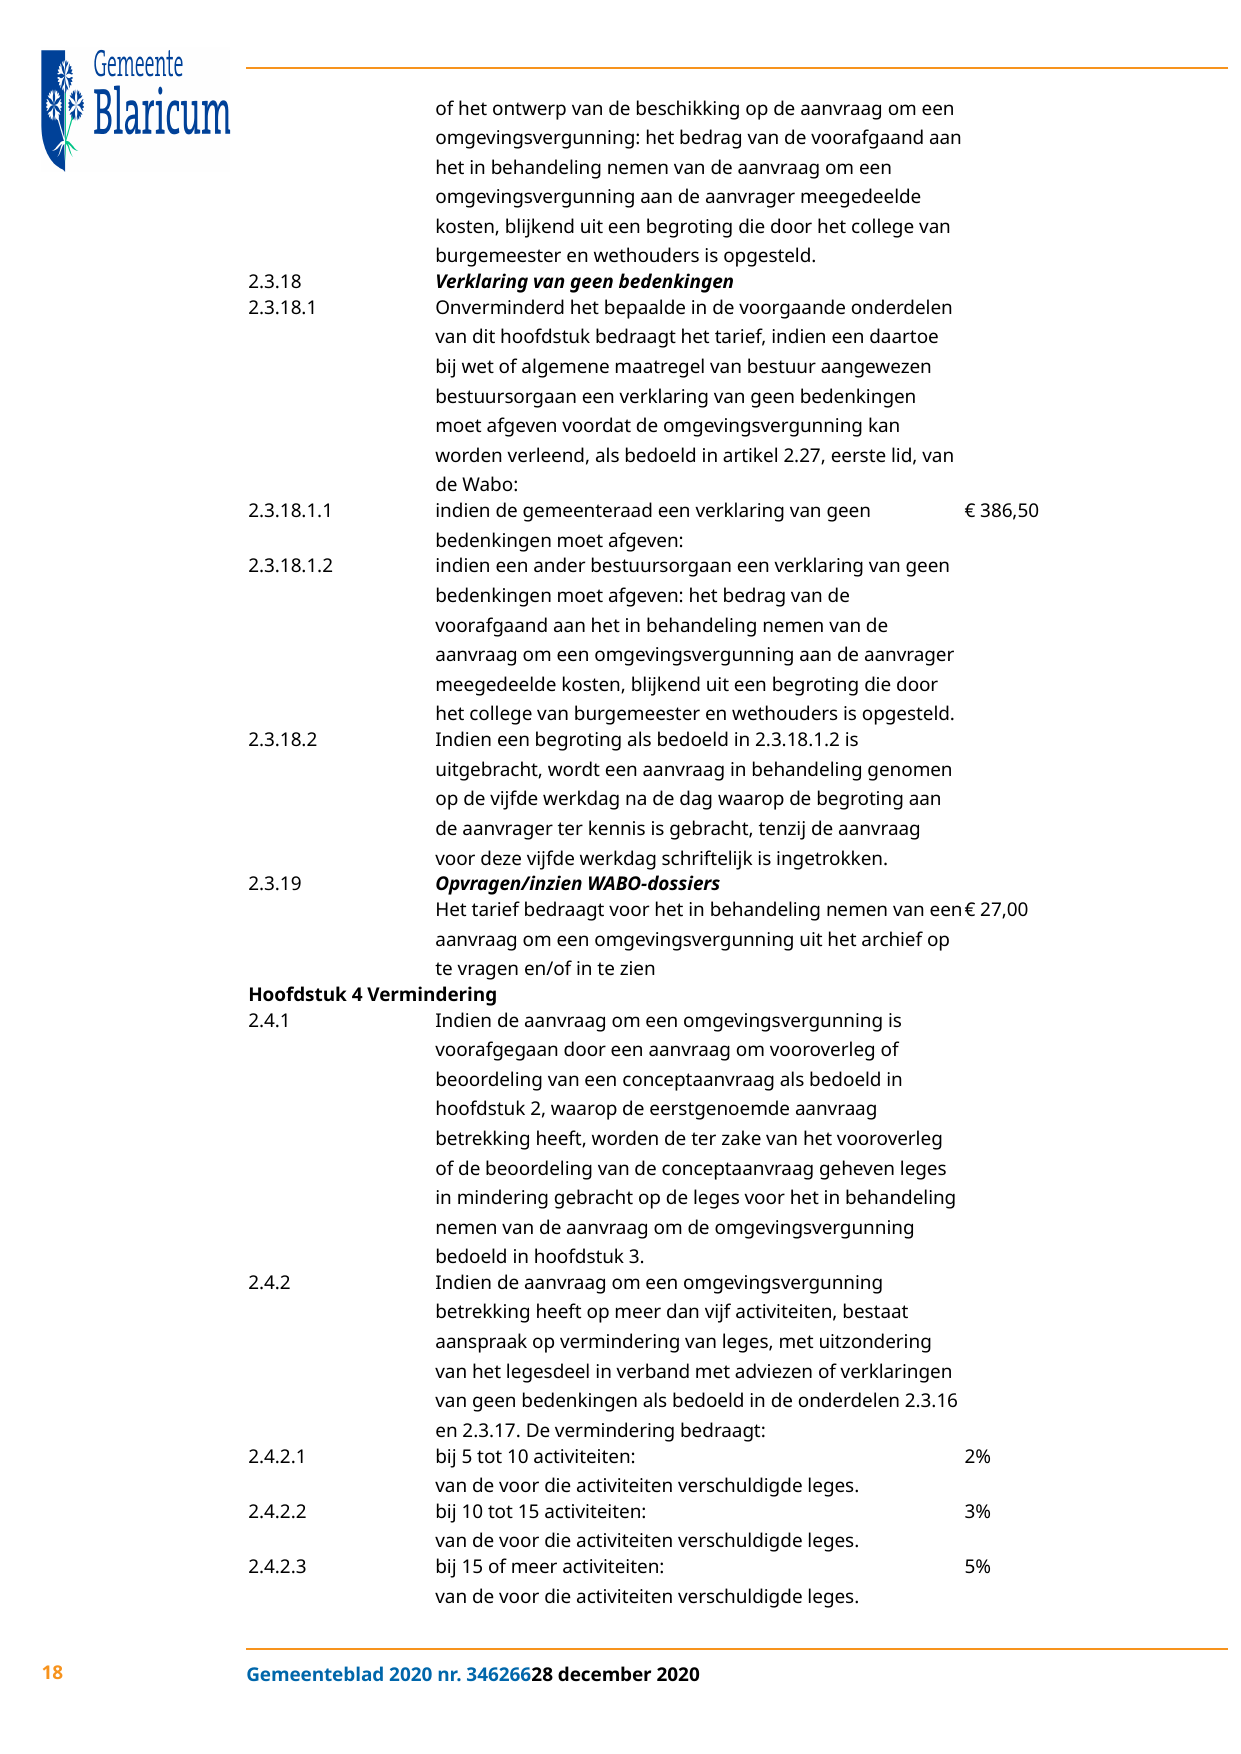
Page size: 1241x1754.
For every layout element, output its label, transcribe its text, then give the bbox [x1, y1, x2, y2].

table_cell 2.3.18.2 [248, 726, 435, 870]
table_cell 2.4.2.2 [248, 1498, 435, 1553]
table_cell 2.3.18.1.1 [248, 498, 435, 553]
table_cell Het tarief bedraagt voor het in behandeling nemen van een aanvraag om een omgevingsvergunning uit het archief op te vragen en/of in te zien [435, 896, 964, 981]
table_cell 2.4.2 [248, 1269, 435, 1443]
table_cell of het ontwerp van de beschikking op de aanvraag om een omgevingsvergunning: het bedrag van de voorafgaand aan het in behandeling nemen van de aanvraag om een omgevingsvergunning aan de aanvrager meegedeelde kosten, blijkend uit een begroting die door het college van burgemeester en wethouders is opgesteld. [435, 95, 964, 268]
table_cell Indien een begroting als bedoeld in 2.3.18.1.2 is uitgebracht, wordt een aanvraag in behandeling genomen op de vijfde werkdag na de dag waarop de begroting aan de aanvrager ter kennis is gebracht, tenzij de aanvraag voor deze vijfde werkdag schriftelijk is ingetrokken. [435, 726, 964, 870]
table_cell [964, 726, 1152, 870]
table_cell 2.3.19 [248, 870, 435, 896]
table_cell Indien de aanvraag om een omgevingsvergunning betrekking heeft op meer dan vijf activiteiten, bestaat aanspraak op vermindering van leges, met uitzondering van het legesdeel in verband met adviezen of verklaringen van geen bedenkingen als bedoeld in de onderdelen 2.3.16 en 2.3.17. De vermindering bedraagt: [435, 1269, 964, 1443]
table_cell [964, 553, 1152, 726]
table_cell [964, 870, 1152, 896]
table_cell [964, 1007, 1152, 1269]
table_cell [964, 95, 1152, 268]
table_cell indien de gemeenteraad een verklaring van geen bedenkingen moet afgeven: [435, 498, 964, 553]
table_cell bij 10 tot 15 activiteiten: van de voor die activiteiten verschuldigde leges. [435, 1498, 964, 1553]
table_cell [248, 896, 435, 981]
table_cell 2.3.18.1 [248, 294, 435, 497]
table_cell Indien de aanvraag om een omgevingsvergunning is voorafgegaan door een aanvraag om vooroverleg of beoordeling van een conceptaanvraag als bedoeld in hoofdstuk 2, waarop de eerstgenoemde aanvraag betrekking heeft, worden de ter zake van het vooroverleg of de beoordeling van de conceptaanvraag geheven leges in mindering gebracht op de leges voor het in behandeling nemen van de aanvraag om de omgevingsvergunning bedoeld in hoofdstuk 3. [435, 1007, 964, 1269]
table_cell € 386,50 [964, 498, 1152, 553]
table_cell bij 15 of meer activiteiten: van de voor die activiteiten verschuldigde leges. [435, 1554, 964, 1609]
table_cell Onverminderd het bepaalde in de voorgaande onderdelen van dit hoofdstuk bedraagt het tarief, indien een daartoe bij wet of algemene maatregel van bestuur aangewezen bestuursorgaan een verklaring van geen bedenkingen moet afgeven voordat de omgevingsvergunning kan worden verleend, als bedoeld in artikel 2.27, eerste lid, van de Wabo: [435, 294, 964, 497]
table_cell indien een ander bestuursorgaan een verklaring van geen bedenkingen moet afgeven: het bedrag van de voorafgaand aan het in behandeling nemen van de aanvraag om een omgevingsvergunning aan de aanvrager meegedeelde kosten, blijkend uit een begroting die door het college van burgemeester en wethouders is opgesteld. [435, 553, 964, 726]
table_cell 3% [964, 1498, 1152, 1553]
table_cell 2.4.2.1 [248, 1443, 435, 1498]
table_cell 2.3.18 [248, 269, 435, 294]
table_cell 5% [964, 1554, 1152, 1609]
table_cell 2% [964, 1443, 1152, 1498]
picture [41, 47, 231, 172]
table_cell 2.3.18.1.2 [248, 553, 435, 726]
table_cell bij 5 tot 10 activiteiten: van de voor die activiteiten verschuldigde leges. [435, 1443, 964, 1498]
table_cell [964, 294, 1152, 497]
table_cell 2.4.2.3 [248, 1554, 435, 1609]
table_cell 2.4.1 [248, 1007, 435, 1269]
table_cell Opvragen/inzien WABO-dossiers [435, 870, 964, 896]
table_cell € 27,00 [964, 896, 1152, 981]
table_cell Hoofdstuk 4 Vermindering [248, 981, 964, 1007]
table_cell [964, 981, 1152, 1007]
table_cell Verklaring van geen bedenkingen [435, 269, 964, 294]
table_cell [964, 1269, 1152, 1443]
table_cell [248, 95, 435, 268]
table_cell [964, 269, 1152, 294]
